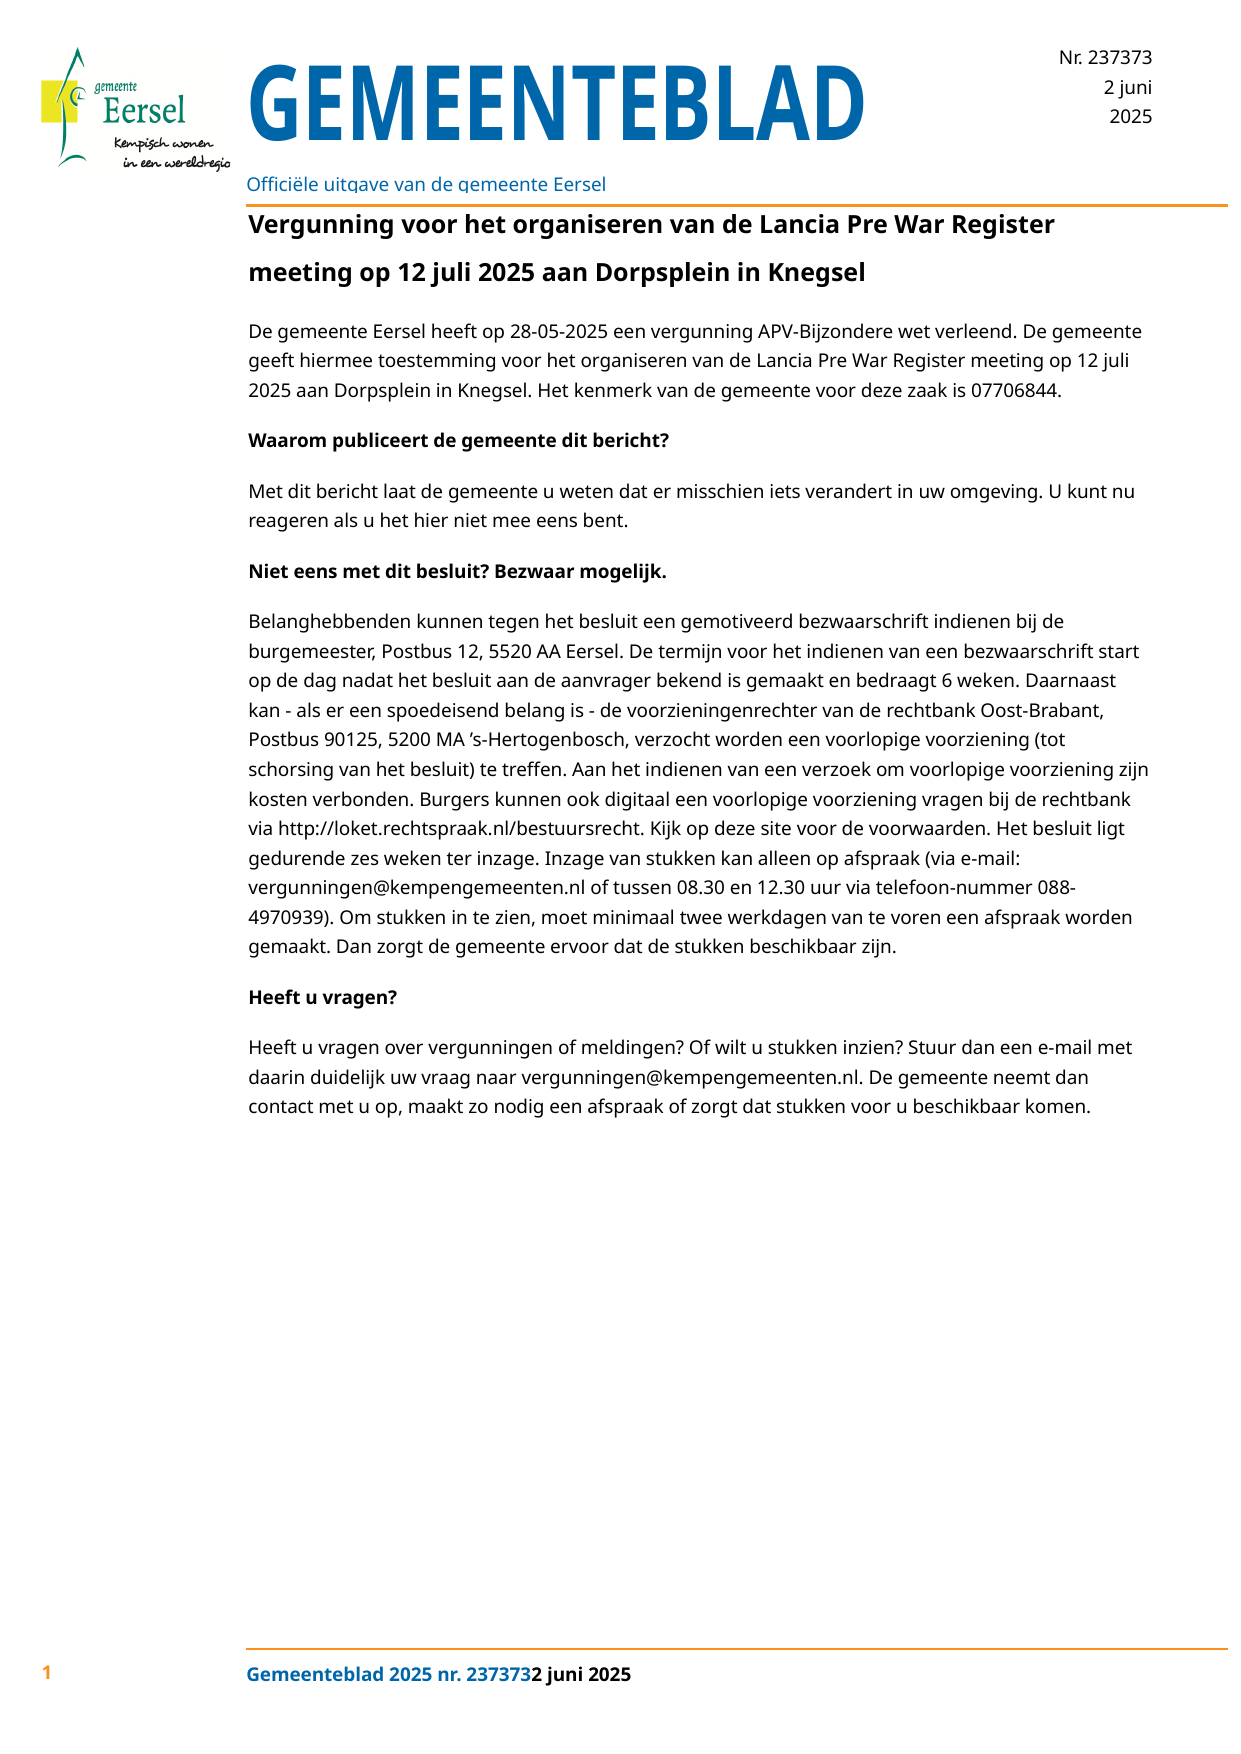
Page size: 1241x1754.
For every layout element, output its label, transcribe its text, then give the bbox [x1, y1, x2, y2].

text Waarom publiceert de gemeente dit bericht? [248, 427, 1152, 453]
text Heeft u vragen? [248, 984, 1152, 1010]
picture [41, 47, 231, 172]
text Met dit bericht laat de gemeente u weten dat er misschien iets verandert in uw omgeving. U kunt nu reageren als u het hier niet mee eens bent. [248, 478, 1152, 533]
text De gemeente Eersel heeft op 28-05-2025 een vergunning APV-Bijzondere wet verleend. De gemeente geeft hiermee toestemming voor het organiseren van de Lancia Pre War Register meeting op 12 juli 2025 aan Dorpsplein in Knegsel. Het kenmerk van de gemeente voor deze zaak is 07706844. [248, 318, 1152, 403]
text Vergunning voor het organiseren van de Lancia Pre War Register meeting op 12 juli 2025 aan Dorpsplein in Knegsel [248, 207, 1152, 288]
text Heeft u vragen over vergunningen of meldingen? Of wilt u stukken inzien? Stuur dan een e-mail met daarin duidelijk uw vraag naar vergunningen@kempengemeenten.nl. De gemeente neemt dan contact met u op, maakt zo nodig een afspraak of zorgt dat stukken voor u beschikbaar komen. [248, 1034, 1152, 1119]
text Niet eens met dit besluit? Bezwaar mogelijk. [248, 558, 1152, 584]
text Belanghebbenden kunnen tegen het besluit een gemotiveerd bezwaarschrift indienen bij de burgemeester, Postbus 12, 5520 AA Eersel. De termijn voor het indienen van een bezwaarschrift start op de dag nadat het besluit aan de aanvrager bekend is gemaakt en bedraagt 6 weken. Daarnaast kan - als er een spoedeisend belang is - de voorzieningenrechter van de rechtbank Oost-Brabant, Postbus 90125, 5200 MA ’s-Hertogenbosch, verzocht worden een voorlopige voorziening (tot schorsing van het besluit) te treffen. Aan het indienen van een verzoek om voorlopige voorziening zijn kosten verbonden. Burgers kunnen ook digitaal een voorlopige voorziening vragen bij de rechtbank via http://loket.rechtspraak.nl/bestuursrecht. Kijk op deze site voor de voorwaarden. Het besluit ligt gedurende zes weken ter inzage. Inzage van stukken kan alleen op afspraak (via e-mail: vergunningen@kempengemeenten.nl of tussen 08.30 en 12.30 uur via telefoon-nummer 088-4970939). Om stukken in te zien, moet minimaal twee werkdagen van te voren een afspraak worden gemaakt. Dan zorgt de gemeente ervoor dat de stukken beschikbaar zijn. [248, 608, 1152, 959]
